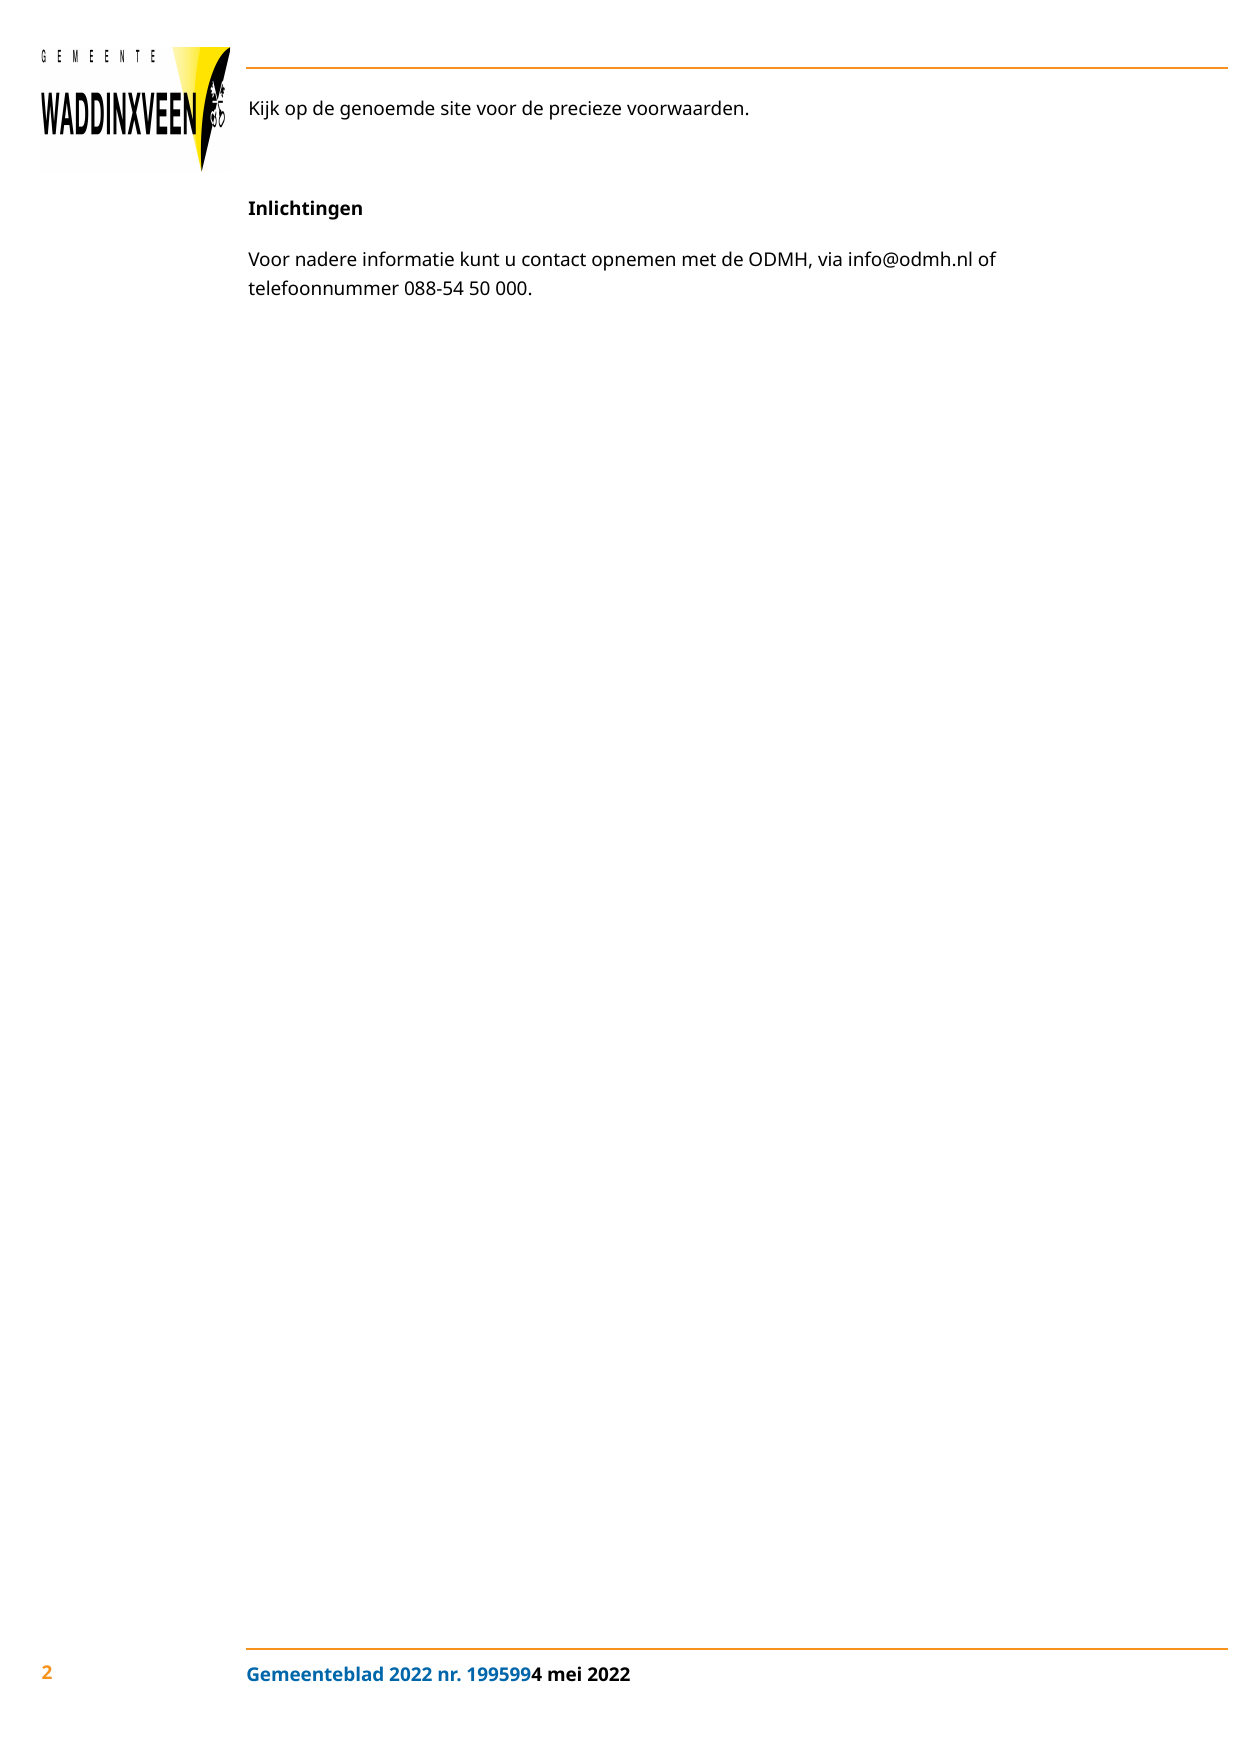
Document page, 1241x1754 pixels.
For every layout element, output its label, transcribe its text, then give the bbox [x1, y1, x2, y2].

text Inlichtingen [248, 196, 1152, 221]
text Voor nadere informatie kunt u contact opnemen met de ODMH, via info@odmh.nl of telefoonnummer 088-54 50 000. [248, 246, 1152, 301]
text Kijk op de genoemde site voor de precieze voorwaarden. [248, 95, 1152, 121]
picture [41, 47, 231, 172]
